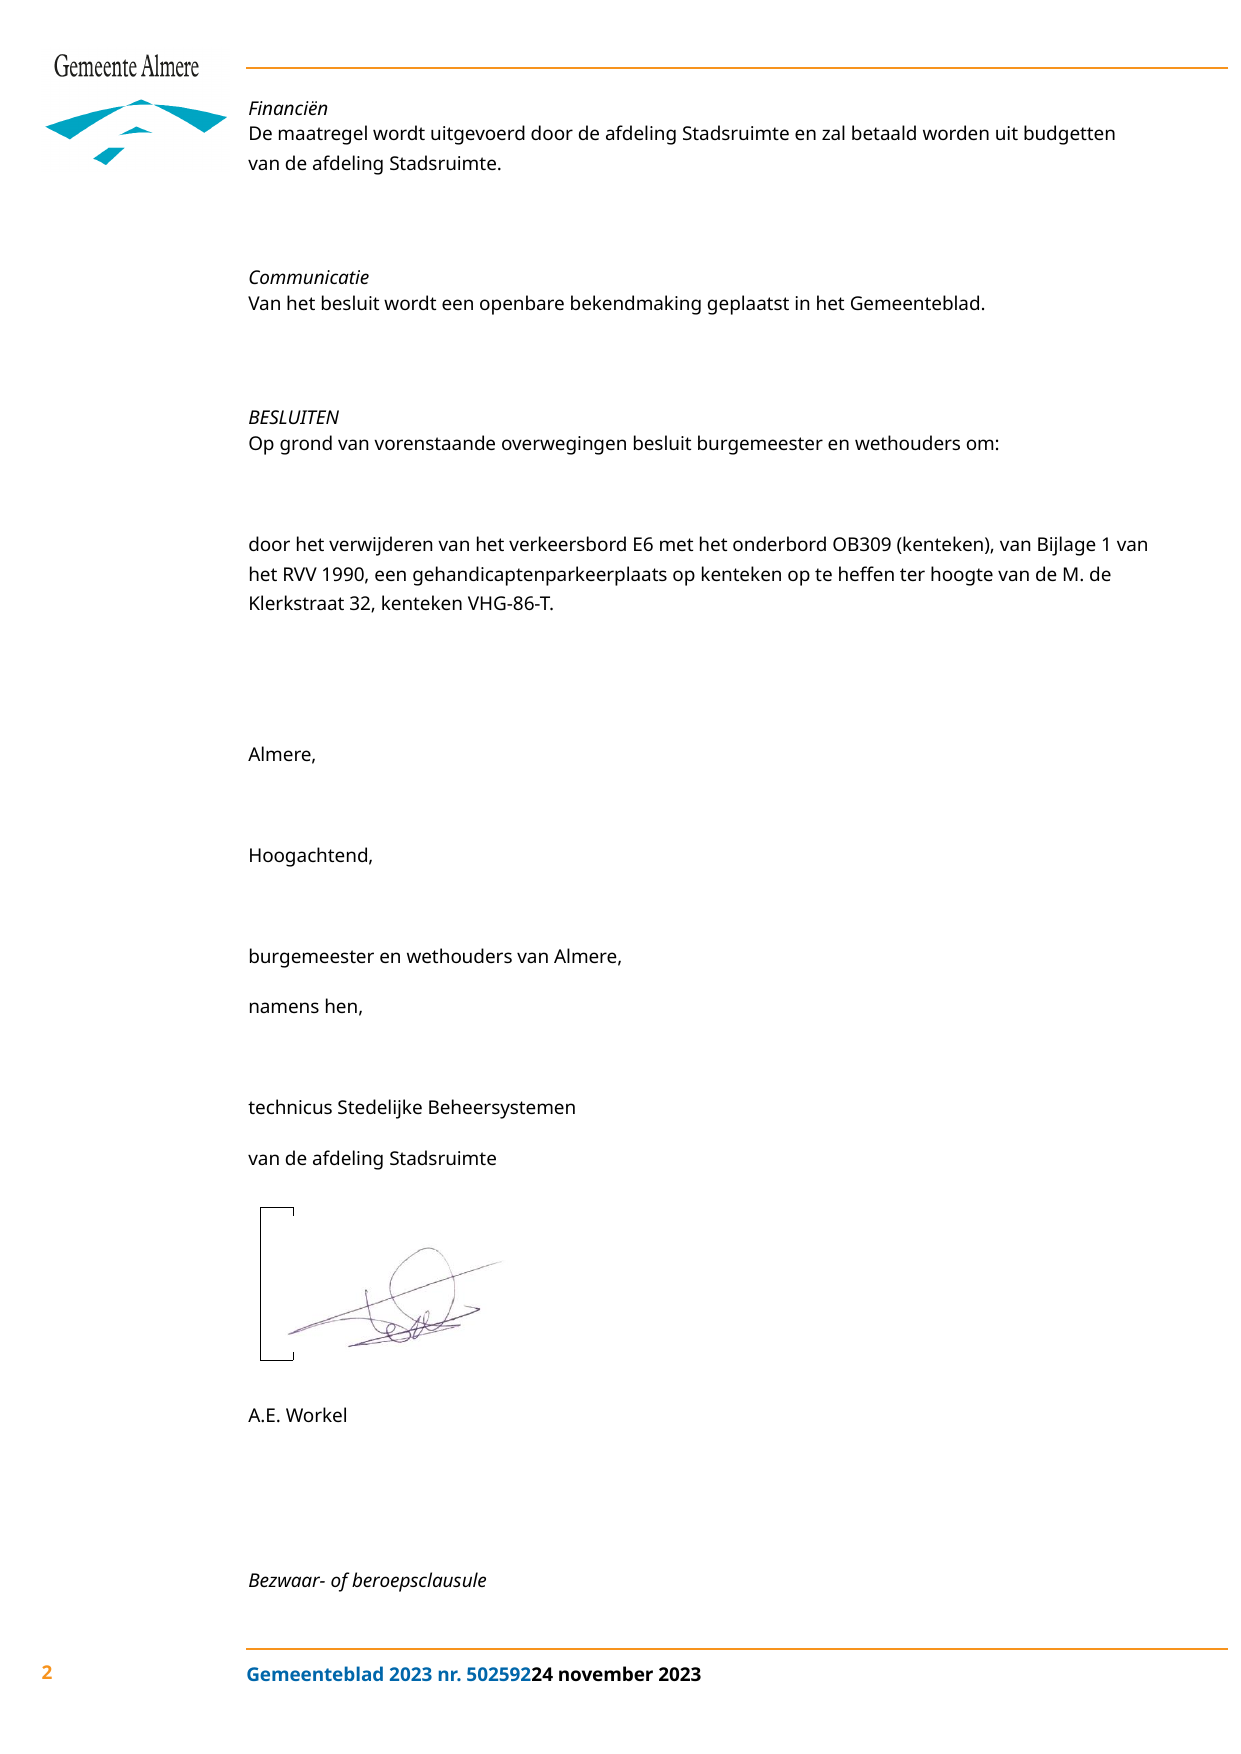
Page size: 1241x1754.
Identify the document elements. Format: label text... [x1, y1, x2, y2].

text Communicatie [248, 264, 1152, 290]
text Almere, [248, 742, 1152, 767]
text Hoogachtend, [248, 842, 1152, 868]
text De maatregel wordt uitgevoerd door de afdeling Stadsruimte en zal betaald worden uit budgetten van de afdeling Stadsruimte. [248, 121, 1152, 176]
text BESLUITEN [248, 404, 1152, 430]
text Bezwaar- of beroepsclausule [248, 1567, 1152, 1593]
text technicus Stedelijke Beheersystemen [248, 1094, 1152, 1120]
text Van het besluit wordt een openbare bekendmaking geplaatst in het Gemeenteblad. [248, 290, 1152, 316]
picture [268, 1216, 514, 1352]
text door het verwijderen van het verkeersbord E6 met het onderbord OB309 (kenteken), van Bijlage 1 van het RVV 1990, een gehandicaptenparkeerplaats op kenteken op te heffen ter hoogte van de M. de Klerkstraat 32, kenteken VHG-86-T. [248, 531, 1152, 616]
text van de afdeling Stadsruimte [248, 1145, 1152, 1171]
picture [41, 47, 231, 172]
text A.E. Workel [248, 1402, 1152, 1428]
text burgemeester en wethouders van Almere, [248, 943, 1152, 969]
text Financiën [248, 95, 1152, 121]
text namens hen, [248, 994, 1152, 1019]
text Op grond van vorenstaande overwegingen besluit burgemeester en wethouders om: [248, 430, 1152, 456]
